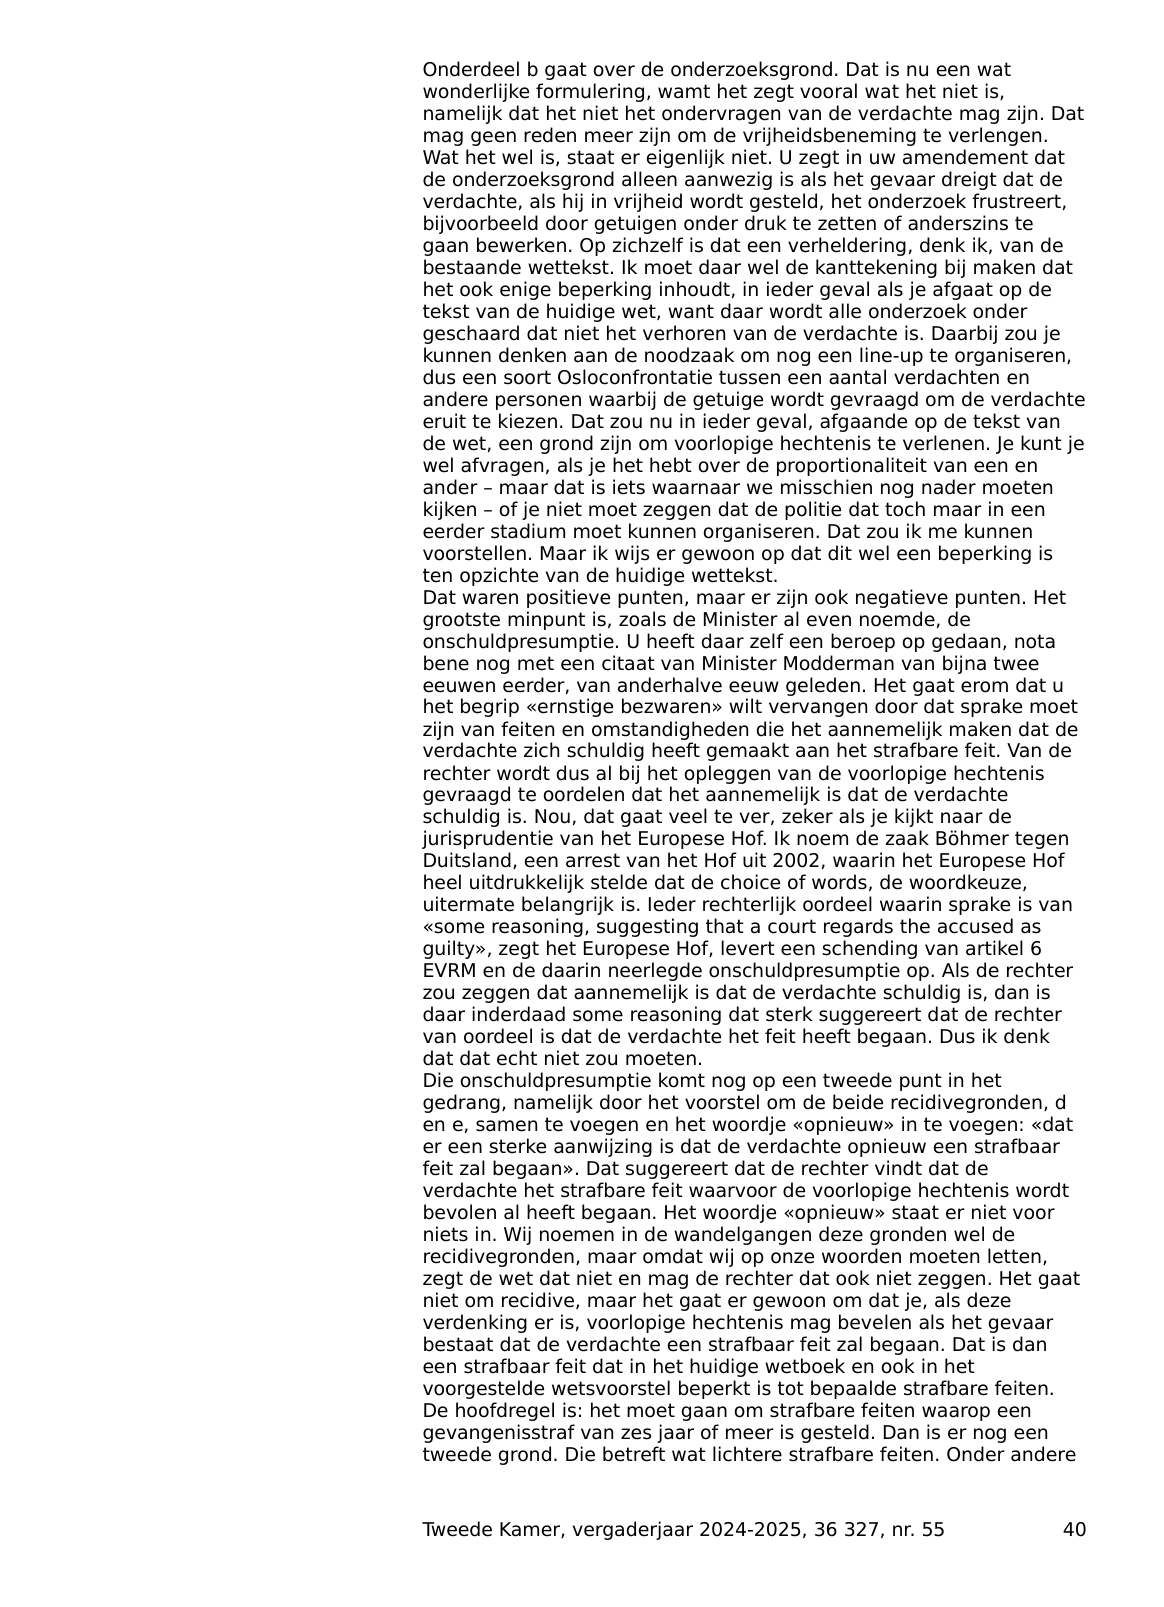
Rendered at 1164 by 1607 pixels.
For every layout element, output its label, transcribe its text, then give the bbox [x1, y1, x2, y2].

text Die onschuldpresumptie komt nog op een tweede punt in het gedrang, namelijk door het voorstel om de beide recidivegronden, d en e, samen te voegen en het woordje «opnieuw» in te voegen: «dat er een sterke aanwijzing is dat de verdachte opnieuw een strafbaar feit zal begaan». Dat suggereert dat de rechter vindt dat de verdachte het strafbare feit waarvoor de voorlopige hechtenis wordt bevolen al heeft begaan. Het woordje «opnieuw» staat er niet voor niets in. Wij noemen in de wandelgangen deze gronden wel de recidivegronden, maar omdat wij op onze woorden moeten letten, zegt de wet dat niet en mag de rechter dat ook niet zeggen. Het gaat niet om recidive, maar het gaat er gewoon om dat je, als deze verdenking er is, voorlopige hechtenis mag bevelen als het gevaar bestaat dat de verdachte een strafbaar feit zal begaan. Dat is dan een strafbaar feit dat in het huidige wetboek en ook in het voorgestelde wetsvoorstel beperkt is tot bepaalde strafbare feiten. De hoofdregel is: het moet gaan om strafbare feiten waarop een gevangenisstraf van zes jaar of meer is gesteld. Dan is er nog een tweede grond. Die betreft wat lichtere strafbare feiten. Onder andere [422, 1070, 1087, 1466]
text Dat waren positieve punten, maar er zijn ook negatieve punten. Het grootste minpunt is, zoals de Minister al even noemde, de onschuldpresumptie. U heeft daar zelf een beroep op gedaan, nota bene nog met een citaat van Minister Modderman van bijna twee eeuwen eerder, van anderhalve eeuw geleden. Het gaat erom dat u het begrip «ernstige bezwaren» wilt vervangen door dat sprake moet zijn van feiten en omstandigheden die het aannemelijk maken dat de verdachte zich schuldig heeft gemaakt aan het strafbare feit. Van de rechter wordt dus al bij het opleggen van de voorlopige hechtenis gevraagd te oordelen dat het aannemelijk is dat de verdachte schuldig is. Nou, dat gaat veel te ver, zeker als je kijkt naar de jurisprudentie van het Europese Hof. Ik noem de zaak Böhmer tegen Duitsland, een arrest van het Hof uit 2002, waarin het Europese Hof heel uitdrukkelijk stelde dat de choice of words, de woordkeuze, uitermate belangrijk is. Ieder rechterlijk oordeel waarin sprake is van «some reasoning, suggesting that a court regards the accused as guilty», zegt het Europese Hof, levert een schending van artikel 6 EVRM en de daarin neerlegde onschuldpresumptie op. Als de rechter zou zeggen dat aannemelijk is dat de verdachte schuldig is, dan is daar inderdaad some reasoning dat sterk suggereert dat de rechter van oordeel is dat de verdachte het feit heeft begaan. Dus ik denk dat dat echt niet zou moeten. [422, 587, 1087, 1070]
text Onderdeel b gaat over de onderzoeksgrond. Dat is nu een wat wonderlijke formulering, wamt het zegt vooral wat het niet is, namelijk dat het niet het ondervragen van de verdachte mag zijn. Dat mag geen reden meer zijn om de vrijheidsbeneming te verlengen. Wat het wel is, staat er eigenlijk niet. U zegt in uw amendement dat de onderzoeksgrond alleen aanwezig is als het gevaar dreigt dat de verdachte, als hij in vrijheid wordt gesteld, het onderzoek frustreert, bijvoorbeeld door getuigen onder druk te zetten of anderszins te gaan bewerken. Op zichzelf is dat een verheldering, denk ik, van de bestaande wettekst. Ik moet daar wel de kanttekening bij maken dat het ook enige beperking inhoudt, in ieder geval als je afgaat op de tekst van de huidige wet, want daar wordt alle onderzoek onder geschaard dat niet het verhoren van de verdachte is. Daarbij zou je kunnen denken aan de noodzaak om nog een line-up te organiseren, dus een soort Osloconfrontatie tussen een aantal verdachten en andere personen waarbij de getuige wordt gevraagd om de verdachte eruit te kiezen. Dat zou nu in ieder geval, afgaande op de tekst van de wet, een grond zijn om voorlopige hechtenis te verlenen. Je kunt je wel afvragen, als je het hebt over de proportionaliteit van een en ander – maar dat is iets waarnaar we misschien nog nader moeten kijken – of je niet moet zeggen dat de politie dat toch maar in een eerder stadium moet kunnen organiseren. Dat zou ik me kunnen voorstellen. Maar ik wijs er gewoon op dat dit wel een beperking is ten opzichte van de huidige wettekst. [422, 59, 1087, 587]
